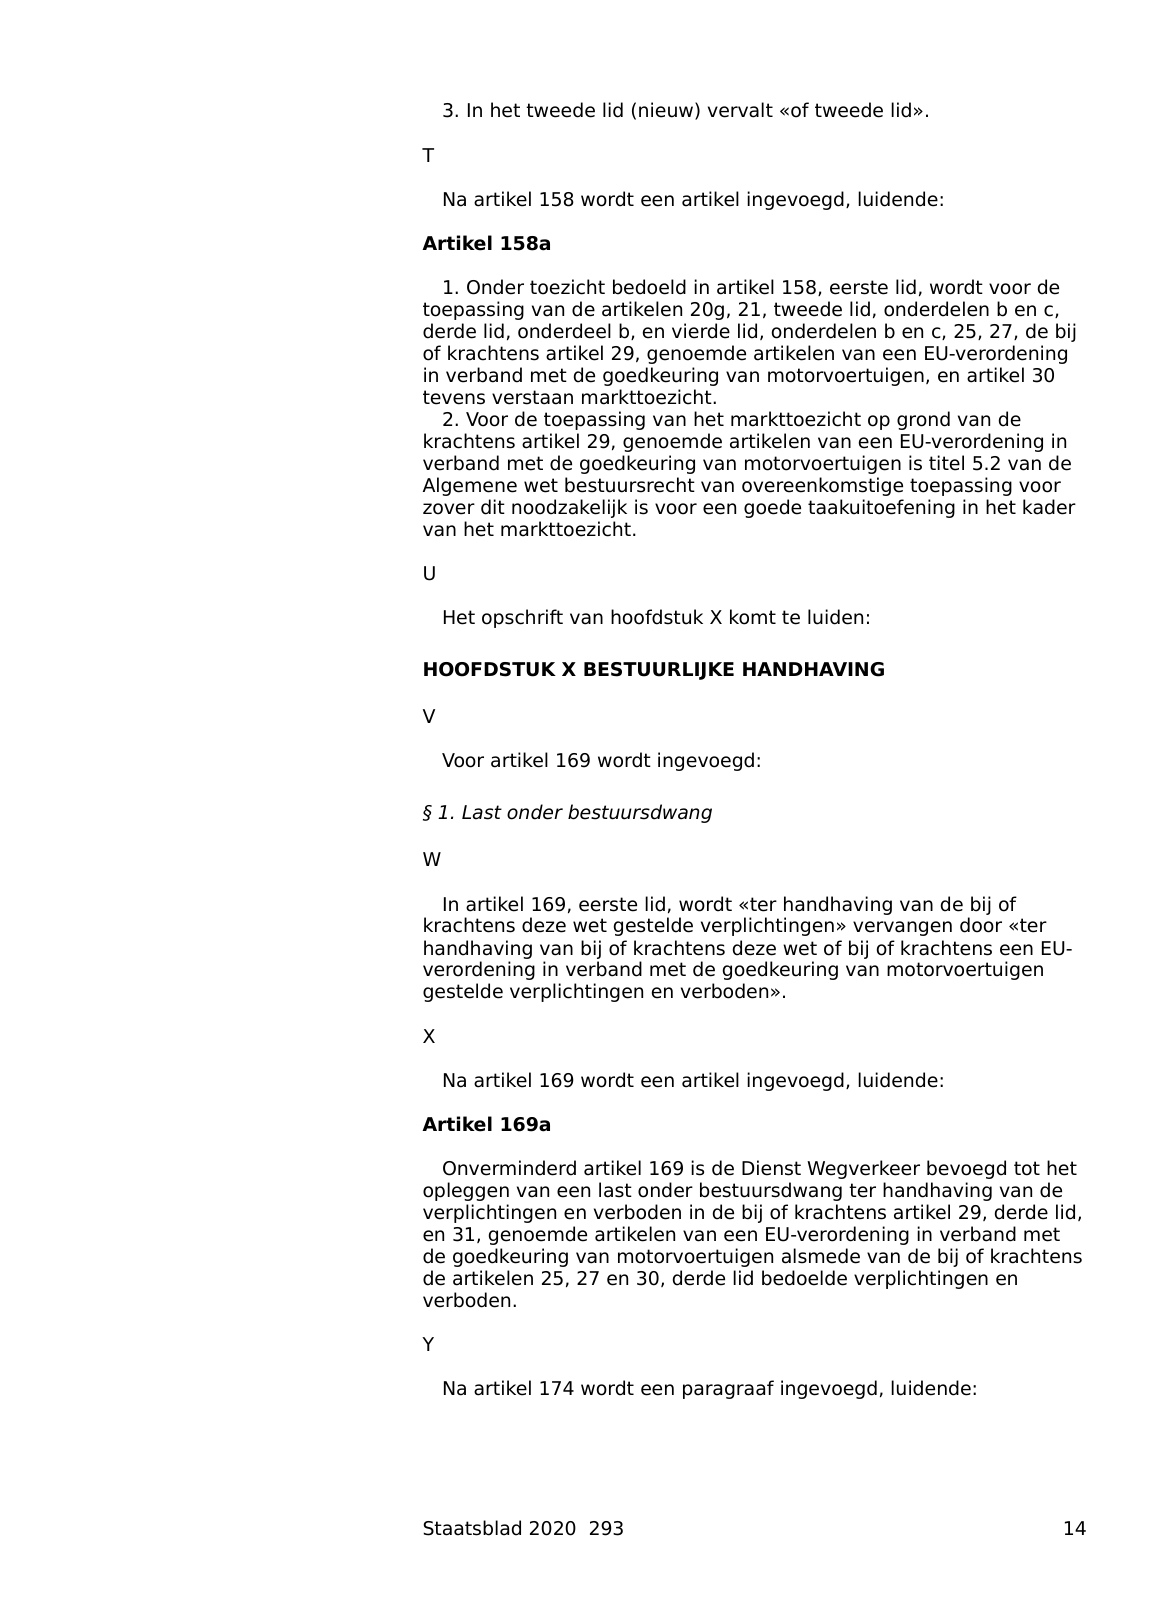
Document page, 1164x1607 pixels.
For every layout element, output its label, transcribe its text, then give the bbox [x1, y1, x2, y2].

text Na artikel 174 wordt een paragraaf ingevoegd, luidende: [422, 1378, 1087, 1400]
text T [422, 144, 1087, 167]
text Voor artikel 169 wordt ingevoegd: [422, 750, 1087, 772]
text 3. In het tweede lid (nieuw) vervalt «of tweede lid». [422, 100, 1087, 122]
subtitle HOOFDSTUK X BESTUURLIJKE HANDHAVING [422, 659, 1087, 681]
text Het opschrift van hoofdstuk X komt te luiden: [422, 607, 1087, 629]
text V [422, 706, 1087, 728]
text Onverminderd artikel 169 is de Dienst Wegverkeer bevoegd tot het opleggen van een last onder bestuursdwang ter handhaving van de verplichtingen en verboden in de bij of krachtens artikel 29, derde lid, en 31, genoemde artikelen van een EU-verordening in verband met de goedkeuring van motorvoertuigen alsmede van de bij of krachtens de artikelen 25, 27 en 30, derde lid bedoelde verplichtingen en verboden. [422, 1158, 1087, 1312]
subtitle § 1. Last onder bestuursdwang [422, 802, 1087, 824]
text Na artikel 158 wordt een artikel ingevoegd, luidende: [422, 189, 1087, 211]
text Y [422, 1334, 1087, 1356]
text 2. Voor de toepassing van het markttoezicht op grond van de krachtens artikel 29, genoemde artikelen van een EU-verordening in verband met de goedkeuring van motorvoertuigen is titel 5.2 van de Algemene wet bestuursrecht van overeenkomstige toepassing voor zover dit noodzakelijk is voor een goede taakuitoefening in het kader van het markttoezicht. [422, 409, 1087, 541]
text U [422, 563, 1087, 585]
text Na artikel 169 wordt een artikel ingevoegd, luidende: [422, 1070, 1087, 1092]
text X [422, 1026, 1087, 1047]
subtitle Artikel 169a [422, 1114, 1087, 1136]
text In artikel 169, eerste lid, wordt «ter handhaving van de bij of krachtens deze wet gestelde verplichtingen» vervangen door «ter handhaving van bij of krachtens deze wet of bij of krachtens een EU-verordening in verband met de goedkeuring van motorvoertuigen gestelde verplichtingen en verboden». [422, 893, 1087, 1003]
text W [422, 849, 1087, 871]
subtitle Artikel 158a [422, 233, 1087, 255]
text 1. Onder toezicht bedoeld in artikel 158, eerste lid, wordt voor de toepassing van de artikelen 20g, 21, tweede lid, onderdelen b en c, derde lid, onderdeel b, en vierde lid, onderdelen b en c, 25, 27, de bij of krachtens artikel 29, genoemde artikelen van een EU-verordening in verband met de goedkeuring van motorvoertuigen, en artikel 30 tevens verstaan markttoezicht. [422, 277, 1087, 409]
